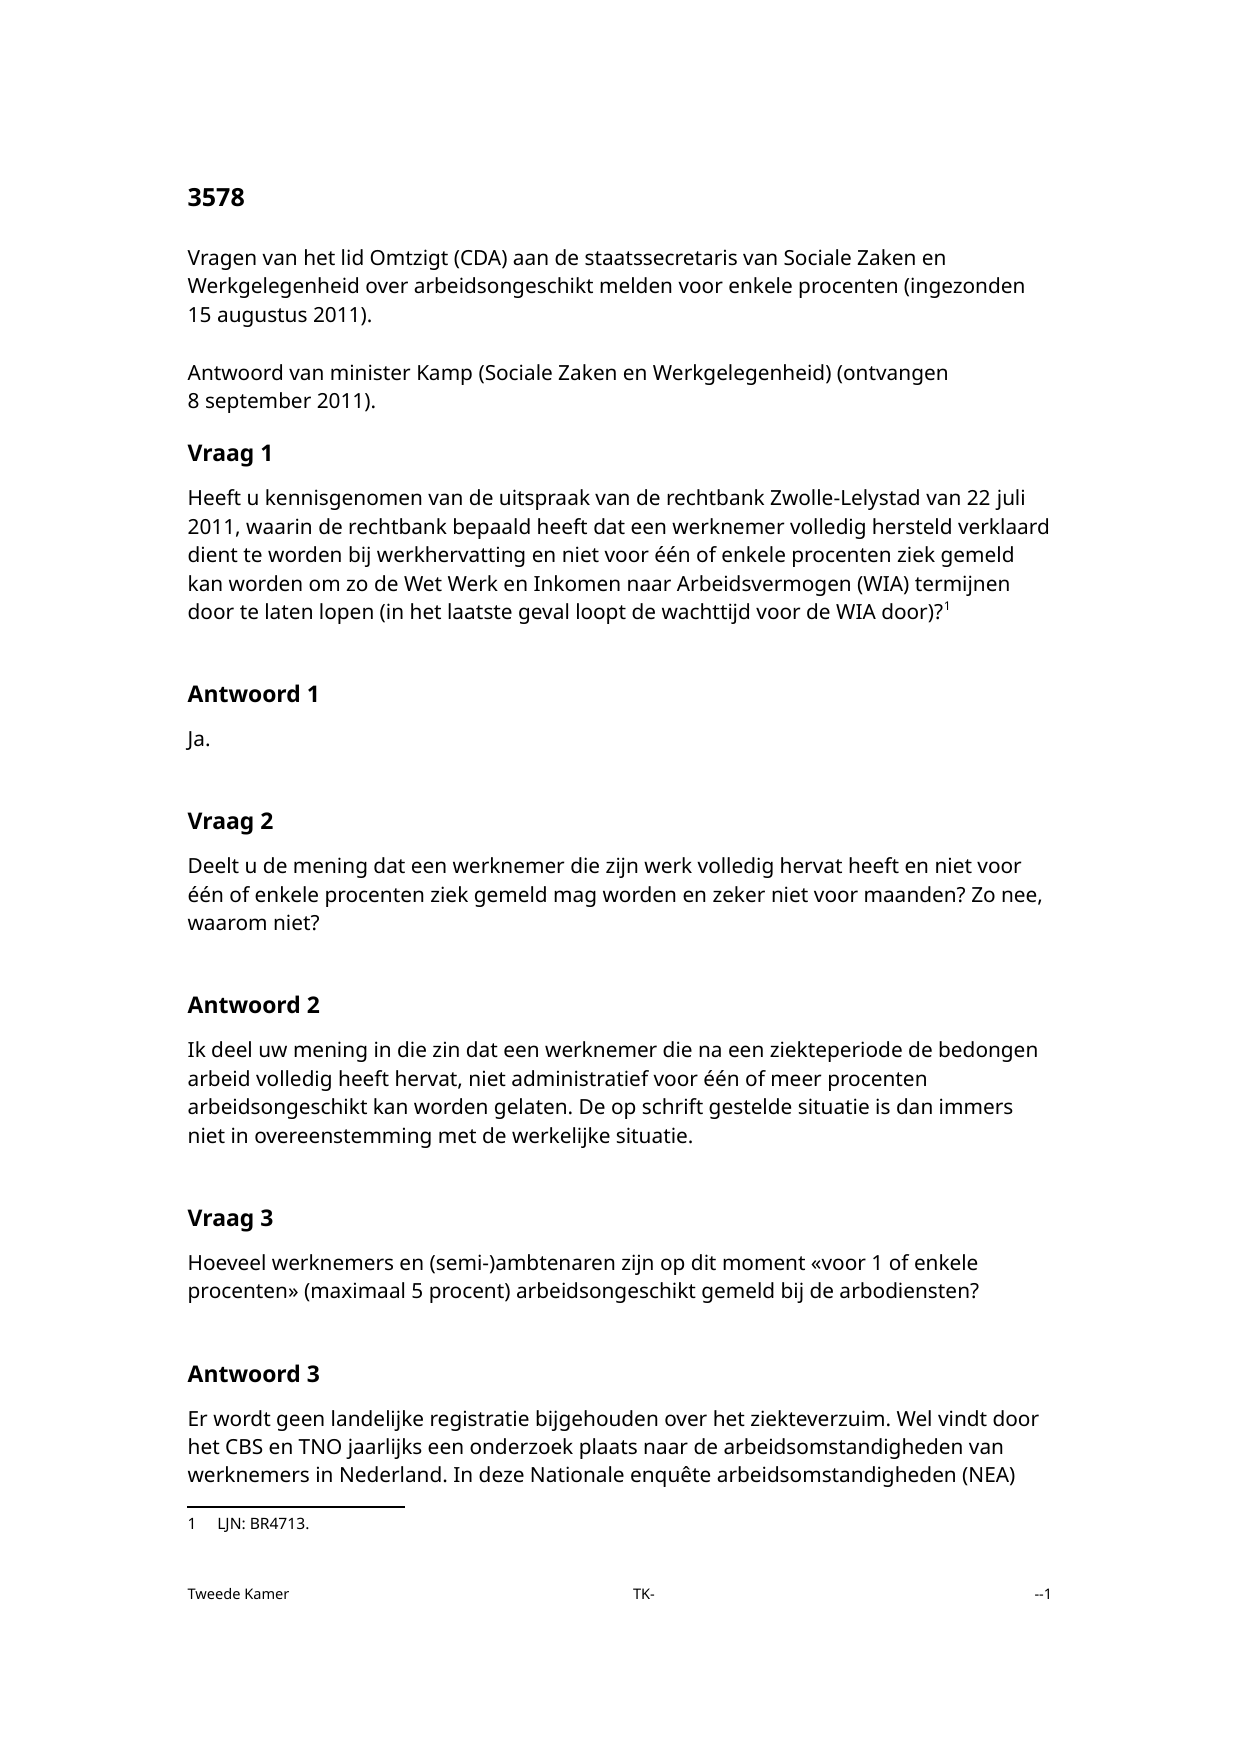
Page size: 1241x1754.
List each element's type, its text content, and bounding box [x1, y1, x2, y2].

subtitle Vraag 1 [187, 437, 1053, 468]
text 3578 [187, 179, 1053, 213]
subtitle Antwoord 2 [187, 989, 1053, 1021]
text Vragen van het lid Omtzigt (CDA) aan de staatssecretaris van Sociale Zaken en Werkgelegenheid over arbeidsongeschikt melden voor enkele procenten (ingezonden 15 augustus 2011). [187, 243, 1053, 328]
text Ja. [187, 724, 1053, 753]
subtitle Antwoord 3 [187, 1357, 1053, 1389]
text Ik deel uw mening in die zin dat een werknemer die na een ziekteperiode de bedongen arbeid volledig heeft hervat, niet administratief voor één of meer procenten arbeidsongeschikt kan worden gelaten. De op schrift gestelde situatie is dan immers niet in overeenstemming met de werkelijke situatie. [187, 1036, 1053, 1149]
text Deelt u de mening dat een werknemer die zijn werk volledig hervat heeft en niet voor één of enkele procenten ziek gemeld mag worden en zeker niet voor maanden? Zo nee, waarom niet? [187, 852, 1053, 937]
text Antwoord van minister Kamp (Sociale Zaken en Werkgelegenheid) (ontvangen 8 september 2011). [187, 358, 1053, 415]
text LJN: BR4713. [187, 1506, 1053, 1534]
text Er wordt geen landelijke registratie bijgehouden over het ziekteverzuim. Wel vindt door het CBS en TNO jaarlijks een onderzoek plaats naar de arbeidsomstandigheden van werknemers in Nederland. In deze Nationale enquête arbeidsomstandigheden (NEA) [187, 1404, 1053, 1489]
subtitle Antwoord 1 [187, 678, 1053, 709]
subtitle Vraag 3 [187, 1202, 1053, 1233]
text Hoeveel werknemers en (semi-)ambtenaren zijn op dit moment «voor 1 of enkele procenten» (maximaal 5 procent) arbeidsongeschikt gemeld bij de arbodiensten? [187, 1248, 1053, 1305]
text Heeft u kennisgenomen van de uitspraak van de rechtbank Zwolle-Lelystad van 22 juli 2011, waarin de rechtbank bepaald heeft dat een werknemer volledig hersteld verklaard dient te worden bij werkhervatting en niet voor één of enkele procenten ziek gemeld kan worden om zo de Wet Werk en Inkomen naar Arbeidsvermogen (WIA) termijnen door te laten lopen (in het laatste geval loopt de wachttijd voor de WIA door)? [187, 483, 1053, 626]
subtitle Vraag 2 [187, 805, 1053, 837]
